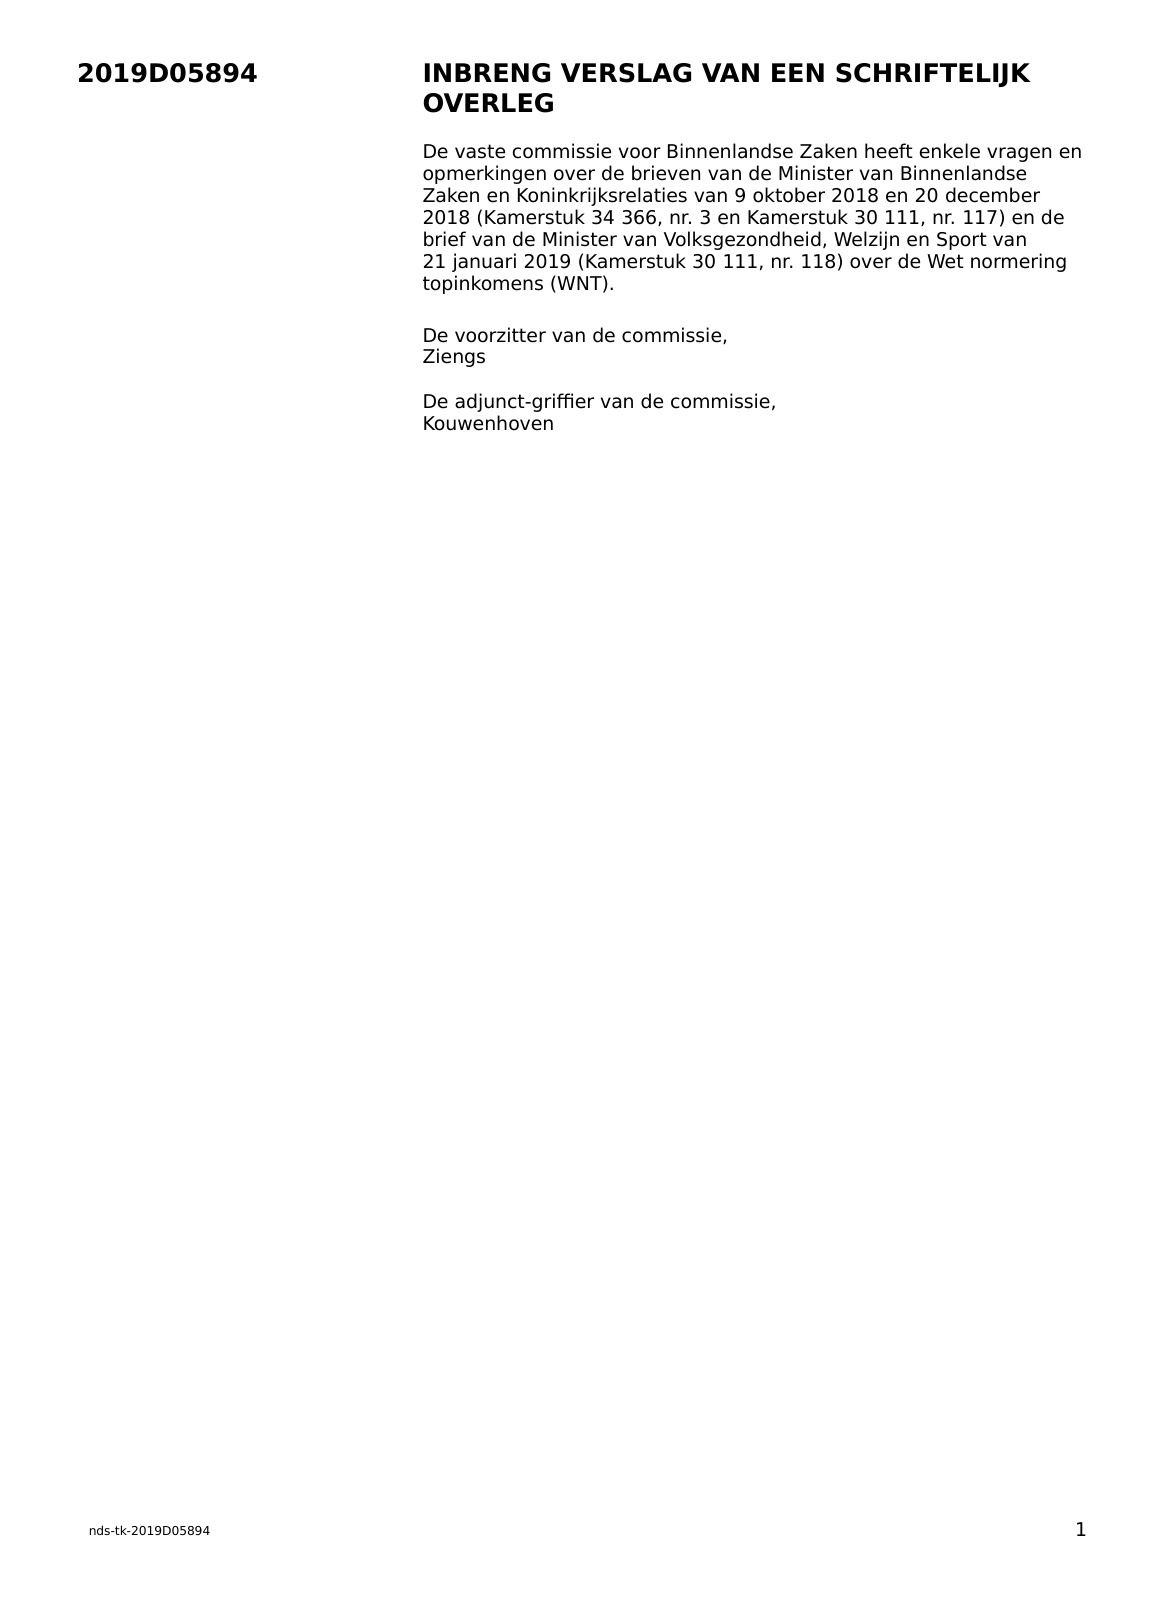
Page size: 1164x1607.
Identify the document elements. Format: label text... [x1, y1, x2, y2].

text De adjunct-griffier van de commissie, Kouwenhoven [422, 391, 1087, 434]
text nds-tk-2019D05894 [88, 1524, 323, 1538]
text 2019D05894 INBRENG VERSLAG VAN EEN SCHRIFTELIJK OVERLEG [77, 59, 1087, 118]
text De vaste commissie voor Binnenlandse Zaken heeft enkele vragen en opmerkingen over de brieven van de Minister van Binnenlandse Zaken en Koninkrijksrelaties van 9 oktober 2018 en 20 december 2018 (Kamerstuk 34 366, nr. 3 en Kamerstuk 30 111, nr. 117) en de brief van de Minister van Volksgezondheid, Welzijn en Sport van 21 januari 2019 (Kamerstuk 30 111, nr. 118) over de Wet normering topinkomens (WNT). [422, 141, 1087, 294]
text De voorzitter van de commissie, Ziengs [422, 324, 1087, 368]
